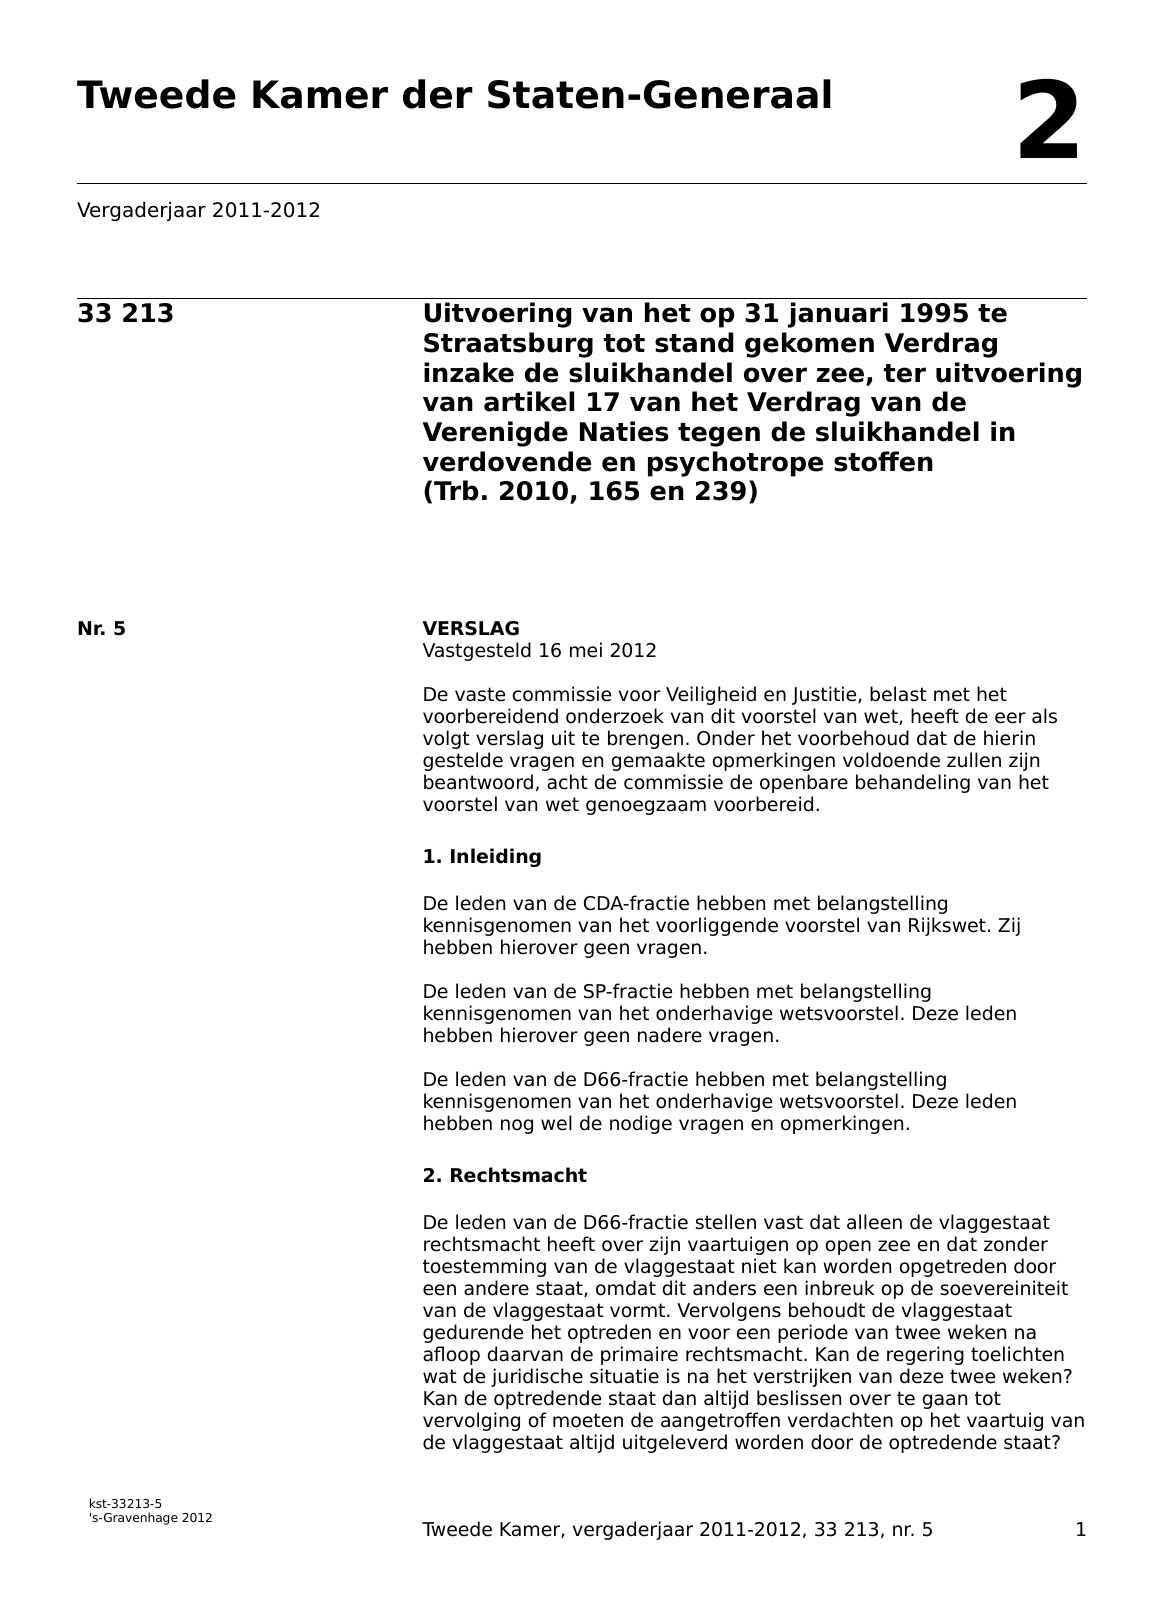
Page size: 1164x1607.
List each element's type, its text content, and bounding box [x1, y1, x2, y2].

subtitle 2. Rechtsmacht [422, 1165, 1087, 1187]
subtitle Nr. 5 VERSLAG [77, 618, 1087, 640]
table_cell Vergaderjaar 2011-2012 [77, 184, 1087, 298]
text De leden van de SP-fractie hebben met belangstelling kennisgenomen van het onderhavige wetsvoorstel. Deze leden hebben hierover geen nadere vragen. [422, 981, 1087, 1047]
text De leden van de CDA-fractie hebben met belangstelling kennisgenomen van het voorliggende voorstel van Rijkswet. Zij hebben hierover geen vragen. [422, 893, 1087, 959]
subtitle 33 213 Uitvoering van het op 31 januari 1995 te Straatsburg tot stand gekomen Verdrag inzake de sluikhandel over zee, ter uitvoering van artikel 17 van het Verdrag van de Verenigde Naties tegen de sluikhandel in verdovende en psychotrope stoffen (Trb. 2010, 165 en 239) [77, 299, 1087, 507]
text De leden van de D66-fractie stellen vast dat alleen de vlaggestaat rechtsmacht heeft over zijn vaartuigen op open zee en dat zonder toestemming van de vlaggestaat niet kan worden opgetreden door een andere staat, omdat dit anders een inbreuk op de soevereiniteit van de vlaggestaat vormt. Vervolgens behoudt de vlaggestaat gedurende het optreden en voor een periode van twee weken na afloop daarvan de primaire rechtsmacht. Kan de regering toelichten wat de juridische situatie is na het verstrijken van deze twee weken? Kan de optredende staat dan altijd beslissen over te gaan tot vervolging of moeten de aangetroffen verdachten op het vaartuig van de vlaggestaat altijd uitgeleverd worden door de optredende staat? [422, 1212, 1087, 1454]
text De vaste commissie voor Veiligheid en Justitie, belast met het voorbereidend onderzoek van dit voorstel van wet, heeft de eer als volgt verslag uit te brengen. Onder het voorbehoud dat de hierin gestelde vragen en gemaakte opmerkingen voldoende zullen zijn beantwoord, acht de commissie de openbare behandeling van het voorstel van wet genoegzaam voorbereid. [422, 684, 1087, 816]
table_header 2 [886, 59, 1087, 183]
text kst-33213-5 [88, 1497, 323, 1511]
table_header Tweede Kamer der Staten-Generaal [77, 59, 886, 183]
subtitle 1. Inleiding [422, 846, 1087, 868]
text Vastgesteld 16 mei 2012 [422, 640, 1087, 662]
text 's-Gravenhage 2012 [88, 1511, 323, 1525]
text De leden van de D66-fractie hebben met belangstelling kennisgenomen van het onderhavige wetsvoorstel. Deze leden hebben nog wel de nodige vragen en opmerkingen. [422, 1069, 1087, 1135]
